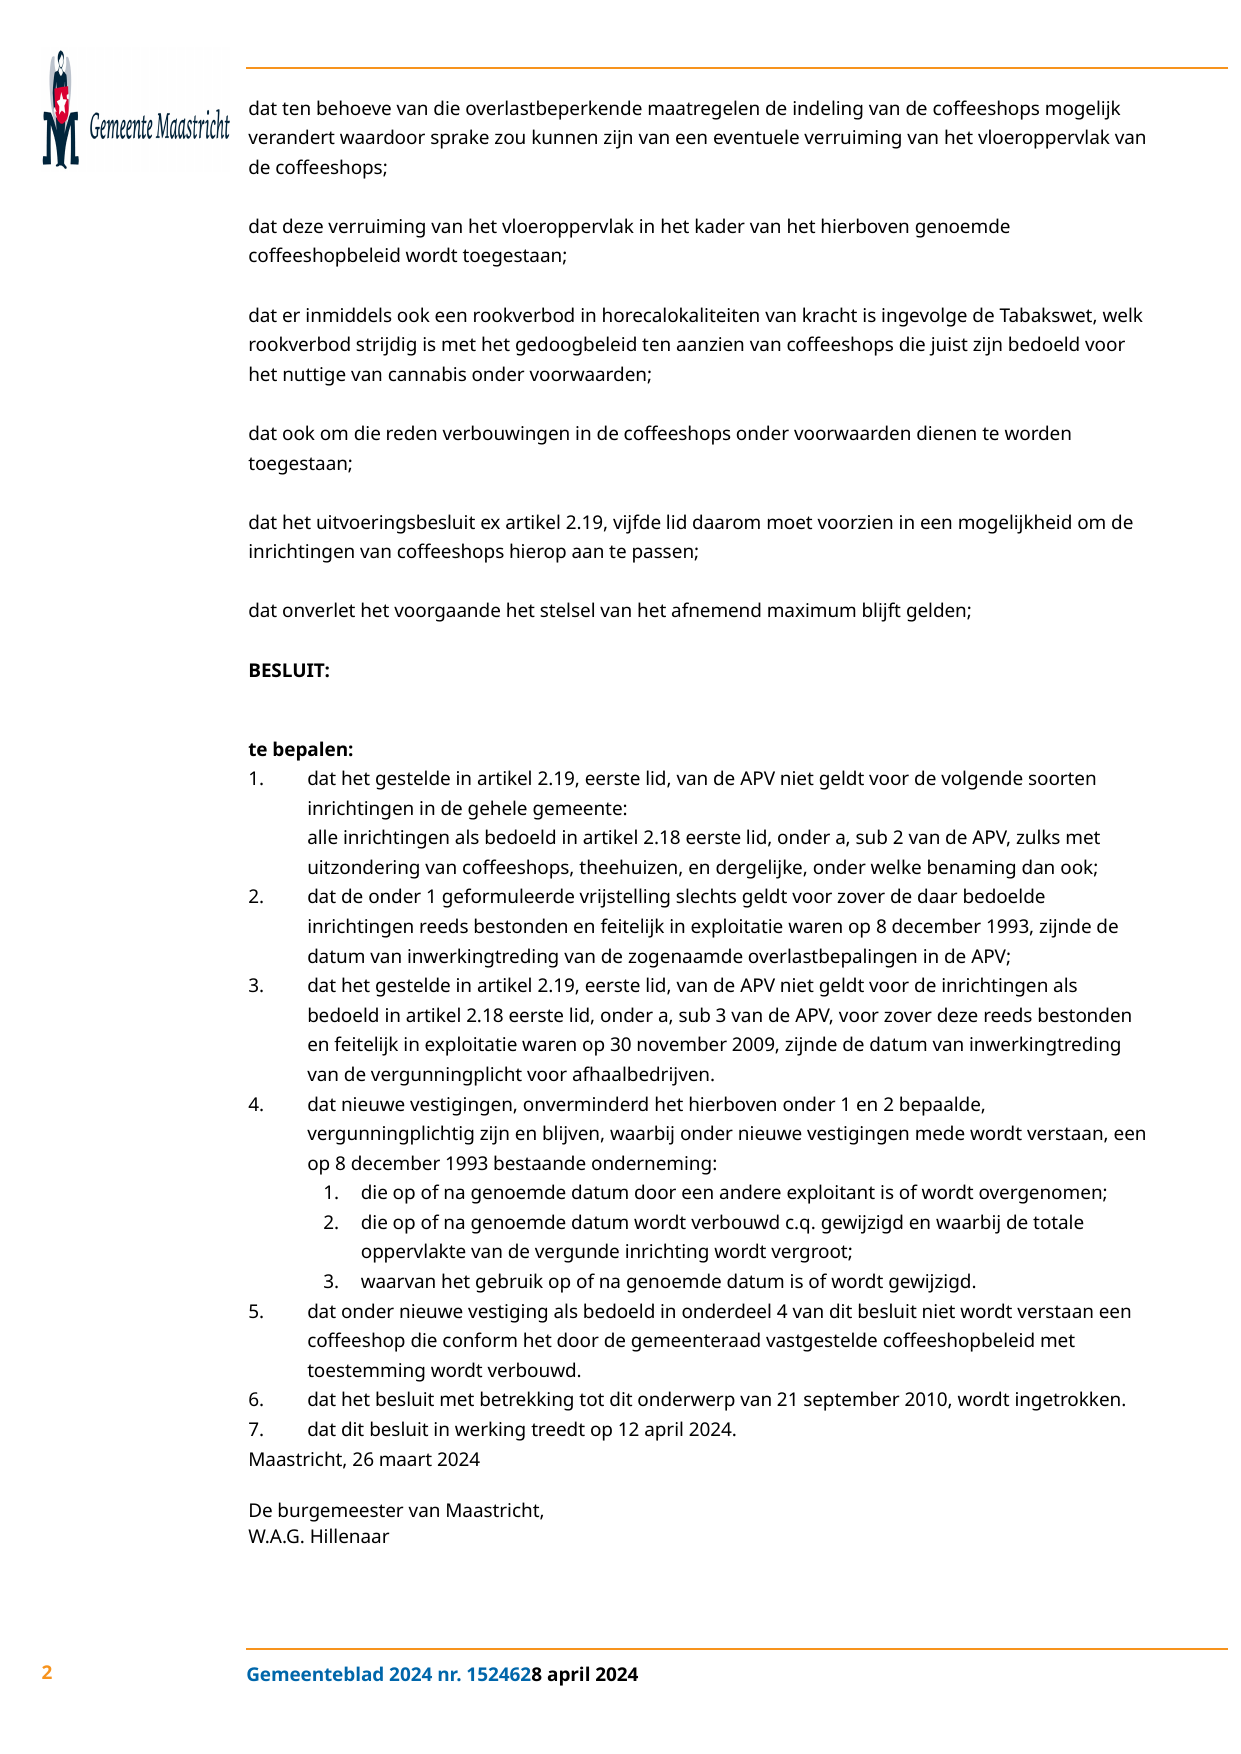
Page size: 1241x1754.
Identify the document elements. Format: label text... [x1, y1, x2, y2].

list dat het besluit met betrekking tot dit onderwerp van 21 september 2010, wordt ingetrokken. [248, 1387, 1152, 1412]
text te bepalen: [248, 736, 1152, 761]
list dat de onder 1 geformuleerde vrijstelling slechts geldt voor zover de daar bedoelde inrichtingen reeds bestonden en feitelijk in exploitatie waren op 8 december 1993, zijnde de datum van inwerkingtreding van de zogenaamde overlastbepalingen in de APV; [248, 884, 1152, 968]
text dat er inmiddels ook een rookverbod in horecalokaliteiten van kracht is ingevolge de Tabakswet, welk rookverbod strijdig is met het gedoogbeleid ten aanzien van coffeeshops die juist zijn bedoeld voor het nuttige van cannabis onder voorwaarden; [248, 302, 1152, 387]
list dat nieuwe vestigingen, onverminderd het hierboven onder 1 en 2 bepaalde, vergunningplichtig zijn en blijven, waarbij onder nieuwe vestigingen mede wordt verstaan, een op 8 december 1993 bestaande onderneming: [248, 1091, 1152, 1176]
text BESLUIT: [248, 657, 1152, 683]
list dat het gestelde in artikel 2.19, eerste lid, van de APV niet geldt voor de volgende soorten inrichtingen in de gehele gemeente: [248, 765, 1152, 821]
list dat het gestelde in artikel 2.19, eerste lid, van de APV niet geldt voor de inrichtingen als bedoeld in artikel 2.18 eerste lid, onder a, sub 3 van de APV, voor zover deze reeds bestonden en feitelijk in exploitatie waren op 30 november 2009, zijnde de datum van inwerkingtreding van de vergunningplicht voor afhaalbedrijven. [248, 972, 1152, 1087]
list waarvan het gebruik op of na genoemde datum is of wordt gewijzigd. [323, 1268, 1152, 1294]
list dat onder nieuwe vestiging als bedoeld in onderdeel 4 van dit besluit niet wordt verstaan een coffeeshop die conform het door de gemeenteraad vastgestelde coffeeshopbeleid met toestemming wordt verbouwd. [248, 1298, 1152, 1383]
list die op of na genoemde datum door een andere exploitant is of wordt overgenomen; [323, 1179, 1152, 1205]
list die op of na genoemde datum wordt verbouwd c.q. gewijzigd en waarbij de totale oppervlakte van de vergunde inrichting wordt vergroot; [323, 1209, 1152, 1264]
text dat het uitvoeringsbesluit ex artikel 2.19, vijfde lid daarom moet voorzien in een mogelijkheid om de inrichtingen van coffeeshops hierop aan te passen; [248, 509, 1152, 564]
text dat ten behoeve van die overlastbeperkende maatregelen de indeling van de coffeeshops mogelijk verandert waardoor sprake zou kunnen zijn van een eventuele verruiming van het vloeroppervlak van de coffeeshops; [248, 95, 1152, 180]
text dat ook om die reden verbouwingen in de coffeeshops onder voorwaarden dienen te worden toegestaan; [248, 420, 1152, 476]
picture [41, 47, 231, 172]
list dat dit besluit in werking treedt op 12 april 2024. [248, 1416, 1152, 1442]
text Maastricht, 26 maart 2024 [248, 1446, 1152, 1471]
text dat onverlet het voorgaande het stelsel van het afnemend maximum blijft gelden; [248, 598, 1152, 623]
text dat deze verruiming van het vloeroppervlak in het kader van het hierboven genoemde coffeeshopbeleid wordt toegestaan; [248, 213, 1152, 268]
text W.A.G. Hillenaar [248, 1523, 1152, 1549]
text De burgemeester van Maastricht, [248, 1497, 1152, 1523]
list alle inrichtingen als bedoeld in artikel 2.18 eerste lid, onder a, sub 2 van de APV, zulks met uitzondering van coffeeshops, theehuizen, en dergelijke, onder welke benaming dan ook; [248, 824, 1152, 880]
